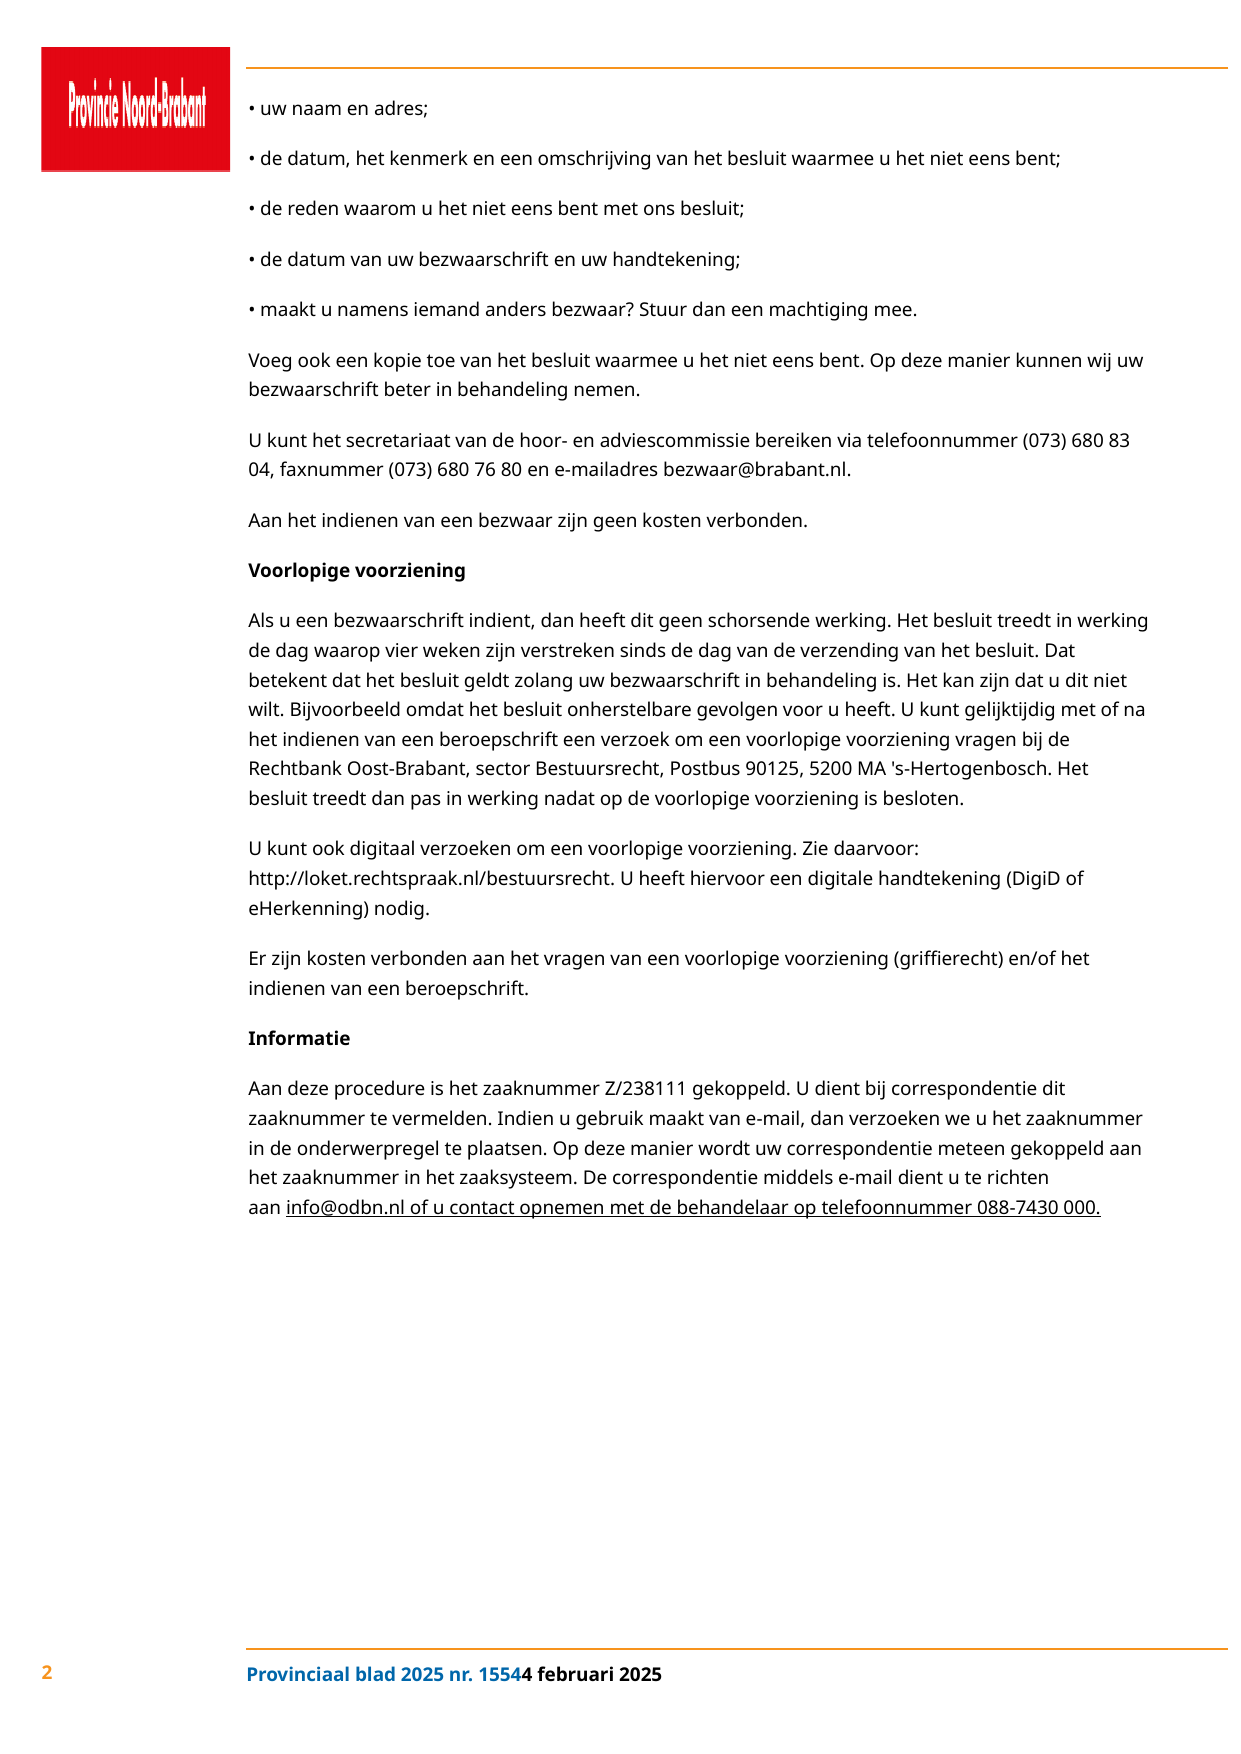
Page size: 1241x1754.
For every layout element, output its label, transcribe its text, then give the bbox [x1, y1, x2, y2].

text • maakt u namens iemand anders bezwaar? Stuur dan een machtiging mee. [248, 296, 1152, 322]
text • uw naam en adres; [248, 95, 1152, 121]
text Informatie [248, 1025, 1152, 1051]
text U kunt het secretariaat van de hoor- en adviescommissie bereiken via telefoonnummer (073) 680 83 04, faxnummer (073) 680 76 80 en e-mailadres bezwaar@brabant.nl. [248, 427, 1152, 482]
text • de reden waarom u het niet eens bent met ons besluit; [248, 196, 1152, 221]
text • de datum van uw bezwaarschrift en uw handtekening; [248, 246, 1152, 272]
text Aan het indienen van een bezwaar zijn geen kosten verbonden. [248, 507, 1152, 533]
text Aan deze procedure is het zaaknummer Z/238111 gekoppeld. U dient bij correspondentie dit zaaknummer te vermelden. Indien u gebruik maakt van e-mail, dan verzoeken we u het zaaknummer in de onderwerpregel te plaatsen. Op deze manier wordt uw correspondentie meteen gekoppeld aan het zaaknummer in het zaaksysteem. De correspondentie middels e-mail dient u te richten aan info@odbn.nl of u contact opnemen met de behandelaar op telefoonnummer 088-7430 000. [248, 1076, 1152, 1220]
text Voorlopige voorziening [248, 557, 1152, 583]
text • de datum, het kenmerk en een omschrijving van het besluit waarmee u het niet eens bent; [248, 145, 1152, 171]
picture [41, 47, 231, 172]
text Er zijn kosten verbonden aan het vragen van een voorlopige voorziening (griffierecht) en/of het indienen van een beroepschrift. [248, 945, 1152, 1001]
text Als u een bezwaarschrift indient, dan heeft dit geen schorsende werking. Het besluit treedt in werking de dag waarop vier weken zijn verstreken sinds de dag van de verzending van het besluit. Dat betekent dat het besluit geldt zolang uw bezwaarschrift in behandeling is. Het kan zijn dat u dit niet wilt. Bijvoorbeeld omdat het besluit onherstelbare gevolgen voor u heeft. U kunt gelijktijdig met of na het indienen van een beroepschrift een verzoek om een voorlopige voorziening vragen bij de Rechtbank Oost-Brabant, sector Bestuursrecht, Postbus 90125, 5200 MA 's‑Hertogenbosch. Het besluit treedt dan pas in werking nadat op de voorlopige voorziening is besloten. [248, 608, 1152, 811]
text Voeg ook een kopie toe van het besluit waarmee u het niet eens bent. Op deze manier kunnen wij uw bezwaarschrift beter in behandeling nemen. [248, 347, 1152, 402]
text U kunt ook digitaal verzoeken om een voorlopige voorziening. Zie daarvoor: http://loket.rechtspraak.nl/bestuursrecht. U heeft hiervoor een digitale handtekening (DigiD of eHerkenning) nodig. [248, 836, 1152, 921]
